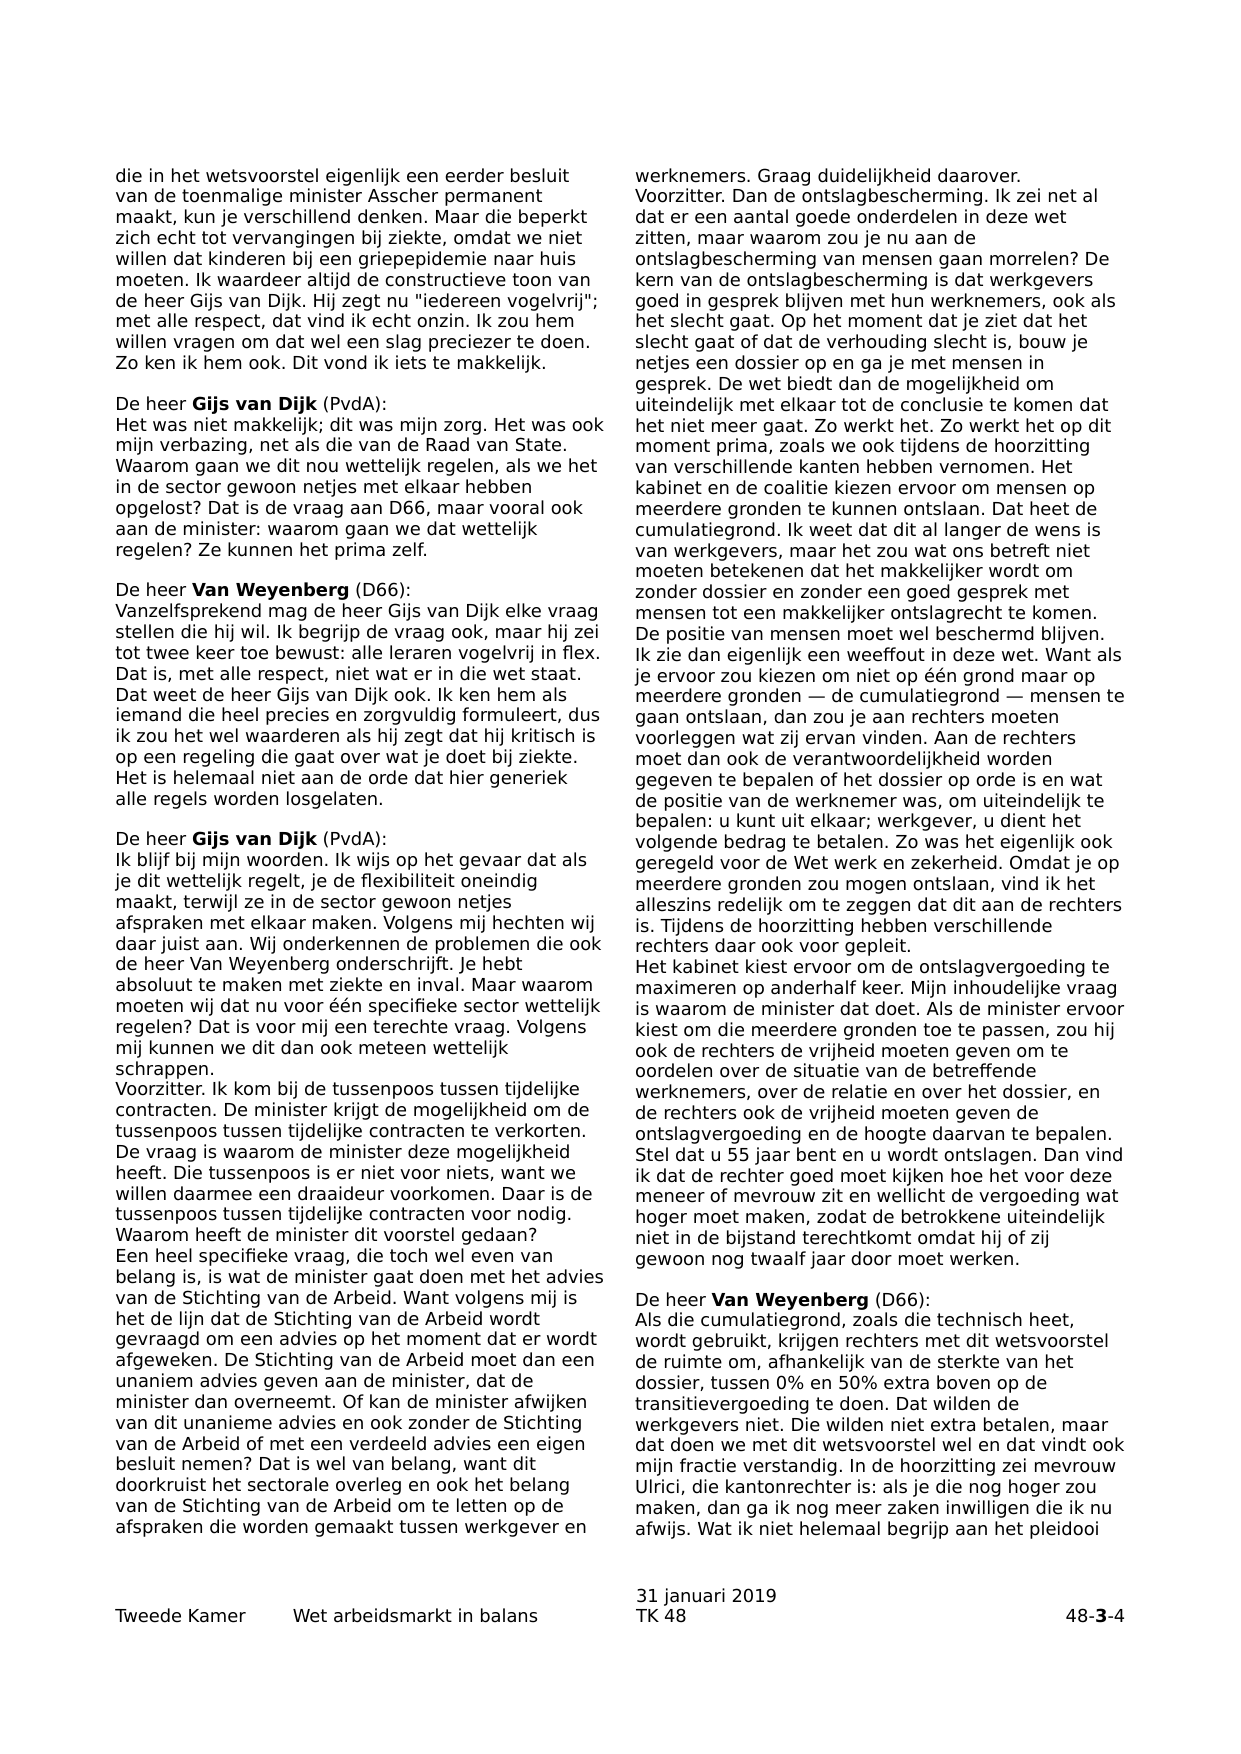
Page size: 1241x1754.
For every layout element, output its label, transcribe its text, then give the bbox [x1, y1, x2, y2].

text werknemers. Graag duidelijkheid daarover. [635, 165, 1125, 186]
text Voorzitter. Ik kom bij de tussenpoos tussen tijdelijke contracten. De minister krijgt de mogelijkheid om de tussenpoos tussen tijdelijke contracten te verkorten. De vraag is waarom de minister deze mogelijkheid heeft. Die tussenpoos is er niet voor niets, want we willen daarmee een draaideur voorkomen. Daar is de tussenpoos tussen tijdelijke contracten voor nodig. Waarom heeft de minister dit voorstel gedaan? [115, 1079, 605, 1246]
text Voorzitter. Dan de ontslagbescherming. Ik zei net al dat er een aantal goede onderdelen in deze wet zitten, maar waarom zou je nu aan de ontslagbescherming van mensen gaan morrelen? De kern van de ontslagbescherming is dat werkgevers goed in gesprek blijven met hun werknemers, ook als het slecht gaat. Op het moment dat je ziet dat het slecht gaat of dat de verhouding slecht is, bouw je netjes een dossier op en ga je met mensen in gesprek. De wet biedt dan de mogelijkheid om uiteindelijk met elkaar tot de conclusie te komen dat het niet meer gaat. Zo werkt het. Zo werkt het op dit moment prima, zoals we ook tijdens de hoorzitting van verschillende kanten hebben vernomen. Het kabinet en de coalitie kiezen ervoor om mensen op meerdere gronden te kunnen ontslaan. Dat heet de cumulatiegrond. Ik weet dat dit al langer de wens is van werkgevers, maar het zou wat ons betreft niet moeten betekenen dat het makkelijker wordt om zonder dossier en zonder een goed gesprek met mensen tot een makkelijker ontslagrecht te komen. De positie van mensen moet wel beschermd blijven. [635, 186, 1125, 644]
text De heer Van Weyenberg (D66): [115, 580, 605, 601]
text Een heel specifieke vraag, die toch wel even van belang is, is wat de minister gaat doen met het advies van de Stichting van de Arbeid. Want volgens mij is het de lijn dat de Stichting van de Arbeid wordt gevraagd om een advies op het moment dat er wordt afgeweken. De Stichting van de Arbeid moet dan een unaniem advies geven aan de minister, dat de minister dan overneemt. Of kan de minister afwijken van dit unanieme advies en ook zonder de Stichting van de Arbeid of met een verdeeld advies een eigen besluit nemen? Dat is wel van belang, want dit doorkruist het sectorale overleg en ook het belang van de Stichting van de Arbeid om te letten op de afspraken die worden gemaakt tussen werkgever en [115, 1246, 605, 1537]
text Het kabinet kiest ervoor om de ontslagvergoeding te maximeren op anderhalf keer. Mijn inhoudelijke vraag is waarom de minister dat doet. Als de minister ervoor kiest om die meerdere gronden toe te passen, zou hij ook de rechters de vrijheid moeten geven om te oordelen over de situatie van de betreffende werknemers, over de relatie en over het dossier, en de rechters ook de vrijheid moeten geven de ontslagvergoeding en de hoogte daarvan te bepalen. Stel dat u 55 jaar bent en u wordt ontslagen. Dan vind ik dat de rechter goed moet kijken hoe het voor deze meneer of mevrouw zit en wellicht de vergoeding wat hoger moet maken, zodat de betrokkene uiteindelijk niet in de bijstand terechtkomt omdat hij of zij gewoon nog twaalf jaar door moet werken. [635, 957, 1125, 1269]
text Ik blijf bij mijn woorden. Ik wijs op het gevaar dat als je dit wettelijk regelt, je de flexibiliteit oneindig maakt, terwijl ze in de sector gewoon netjes afspraken met elkaar maken. Volgens mij hechten wij daar juist aan. Wij onderkennen de problemen die ook de heer Van Weyenberg onderschrijft. Je hebt absoluut te maken met ziekte en inval. Maar waarom moeten wij dat nu voor één specifieke sector wettelijk regelen? Dat is voor mij een terechte vraag. Volgens mij kunnen we dit dan ook meteen wettelijk schrappen. [115, 850, 605, 1079]
text Ik zie dan eigenlijk een weeffout in deze wet. Want als je ervoor zou kiezen om niet op één grond maar op meerdere gronden — de cumulatiegrond — mensen te gaan ontslaan, dan zou je aan rechters moeten voorleggen wat zij ervan vinden. Aan de rechters moet dan ook de verantwoordelijkheid worden gegeven te bepalen of het dossier op orde is en wat de positie van de werknemer was, om uiteindelijk te bepalen: u kunt uit elkaar; werkgever, u dient het volgende bedrag te betalen. Zo was het eigenlijk ook geregeld voor de Wet werk en zekerheid. Omdat je op meerdere gronden zou mogen ontslaan, vind ik het alleszins redelijk om te zeggen dat dit aan de rechters is. Tijdens de hoorzitting hebben verschillende rechters daar ook voor gepleit. [635, 644, 1125, 957]
text De heer Gijs van Dijk (PvdA): [115, 829, 605, 850]
text Het was niet makkelijk; dit was mijn zorg. Het was ook mijn verbazing, net als die van de Raad van State. Waarom gaan we dit nou wettelijk regelen, als we het in de sector gewoon netjes met elkaar hebben opgelost? Dat is de vraag aan D66, maar vooral ook aan de minister: waarom gaan we dat wettelijk regelen? Ze kunnen het prima zelf. [115, 414, 605, 560]
text Als die cumulatiegrond, zoals die technisch heet, wordt gebruikt, krijgen rechters met dit wetsvoorstel de ruimte om, afhankelijk van de sterkte van het dossier, tussen 0% en 50% extra boven op de transitievergoeding te doen. Dat wilden de werkgevers niet. Die wilden niet extra betalen, maar dat doen we met dit wetsvoorstel wel en dat vindt ook mijn fractie verstandig. In de hoorzitting zei mevrouw Ulrici, die kantonrechter is: als je die nog hoger zou maken, dan ga ik nog meer zaken inwilligen die ik nu afwijs. Wat ik niet helemaal begrijp aan het pleidooi [635, 1310, 1125, 1539]
text die in het wetsvoorstel eigenlijk een eerder besluit van de toenmalige minister Asscher permanent maakt, kun je verschillend denken. Maar die beperkt zich echt tot vervangingen bij ziekte, omdat we niet willen dat kinderen bij een griepepidemie naar huis moeten. Ik waardeer altijd de constructieve toon van de heer Gijs van Dijk. Hij zegt nu "iedereen vogelvrij"; met alle respect, dat vind ik echt onzin. Ik zou hem willen vragen om dat wel een slag preciezer te doen. Zo ken ik hem ook. Dit vond ik iets te makkelijk. [115, 165, 605, 374]
text De heer Van Weyenberg (D66): [635, 1289, 1125, 1310]
text De heer Gijs van Dijk (PvdA): [115, 394, 605, 414]
text Vanzelfsprekend mag de heer Gijs van Dijk elke vraag stellen die hij wil. Ik begrijp de vraag ook, maar hij zei tot twee keer toe bewust: alle leraren vogelvrij in flex. Dat is, met alle respect, niet wat er in die wet staat. Dat weet de heer Gijs van Dijk ook. Ik ken hem als iemand die heel precies en zorgvuldig formuleert, dus ik zou het wel waarderen als hij zegt dat hij kritisch is op een regeling die gaat over wat je doet bij ziekte. Het is helemaal niet aan de orde dat hier generiek alle regels worden losgelaten. [115, 601, 605, 809]
